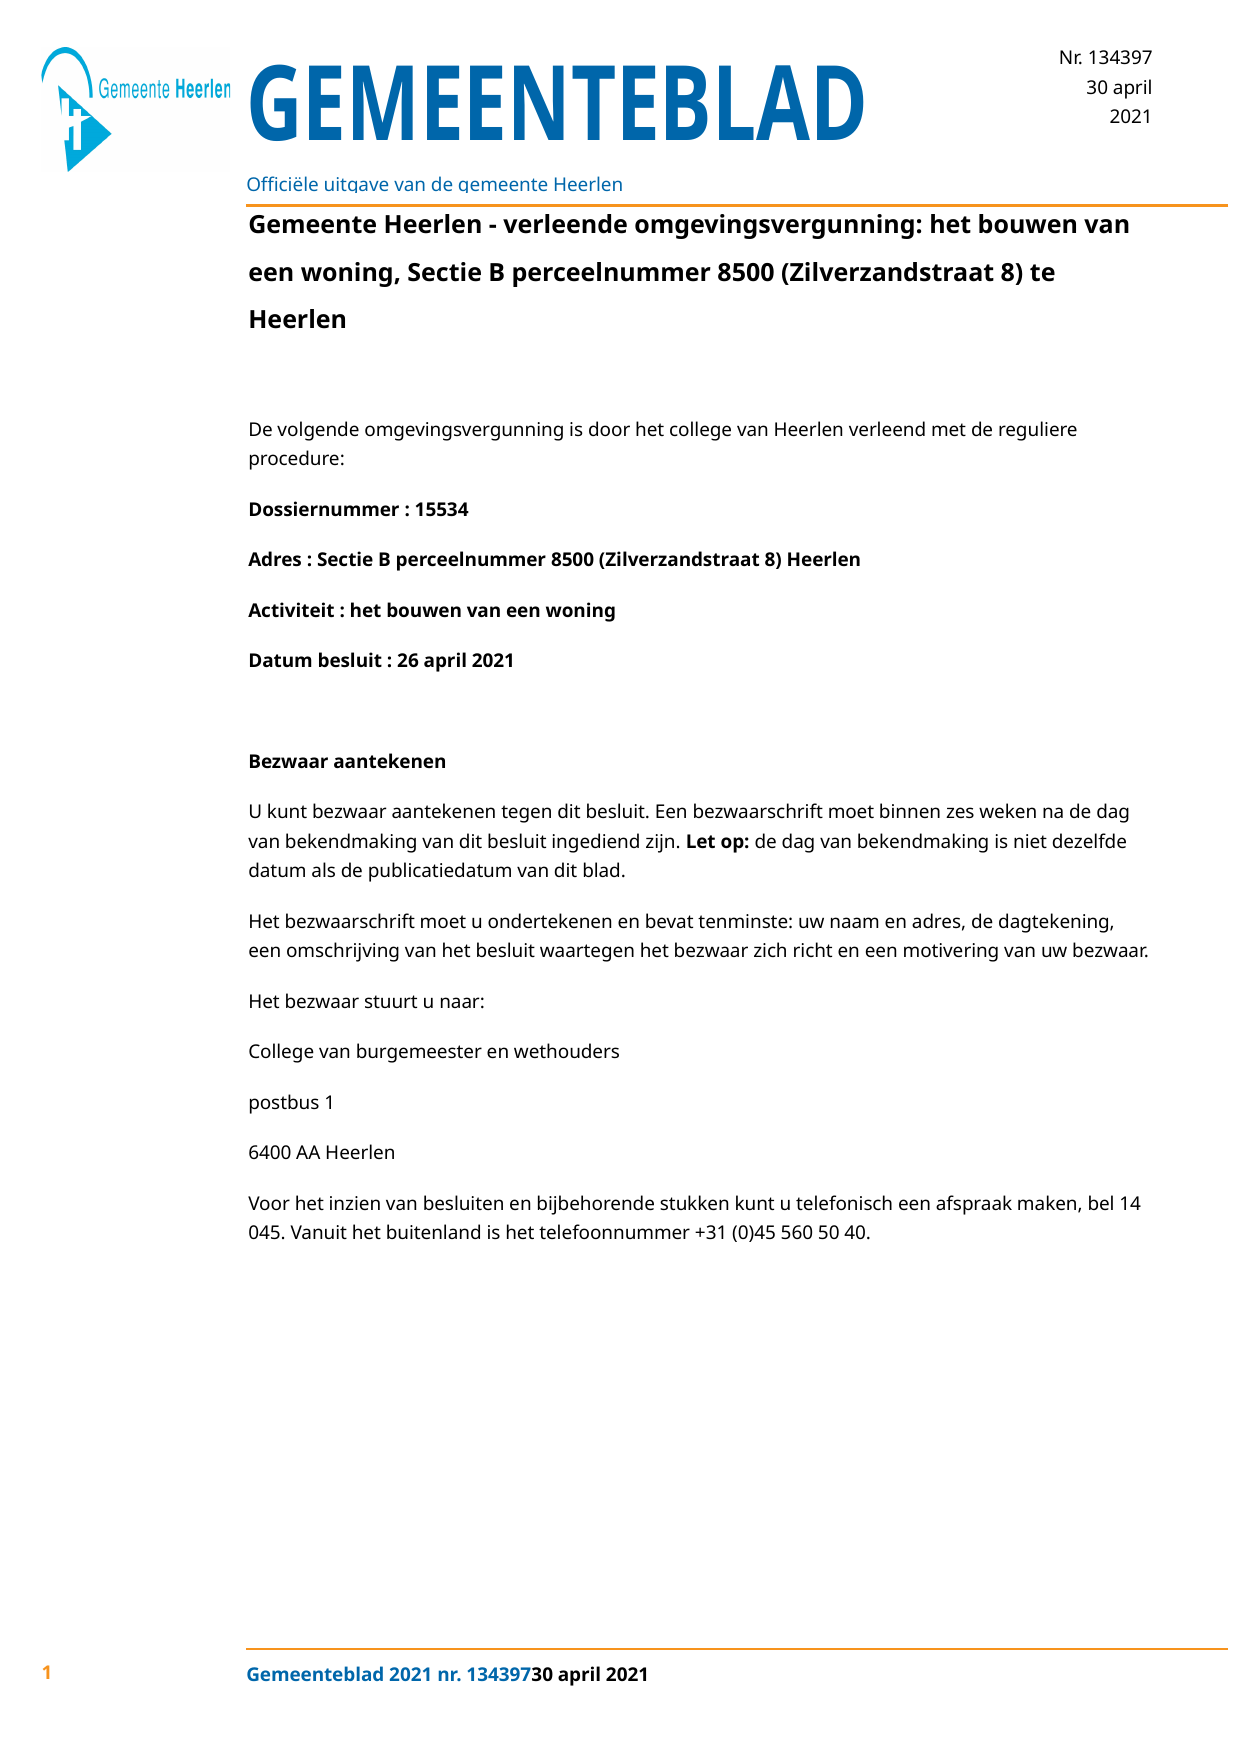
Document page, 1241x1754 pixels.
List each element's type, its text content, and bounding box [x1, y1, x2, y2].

picture [41, 47, 231, 172]
text Adres : Sectie B perceelnummer 8500 (Zilverzandstraat 8) Heerlen [248, 546, 1152, 572]
text Het bezwaarschrift moet u ondertekenen en bevat tenminste: uw naam en adres, de dagtekening, een omschrijving van het besluit waartegen het bezwaar zich richt en een motivering van uw bezwaar. [248, 908, 1152, 963]
text Activiteit : het bouwen van een woning [248, 597, 1152, 622]
text Voor het inzien van besluiten en bijbehorende stukken kunt u telefonisch een afspraak maken, bel 14 045. Vanuit het buitenland is het telefoonnummer +31 (0)45 560 50 40. [248, 1190, 1152, 1245]
text postbus 1 [248, 1089, 1152, 1114]
text College van burgemeester en wethouders [248, 1038, 1152, 1064]
text Bezwaar aantekenen [248, 748, 1152, 774]
text Datum besluit : 26 april 2021 [248, 647, 1152, 673]
text Het bezwaar stuurt u naar: [248, 988, 1152, 1014]
picture [41, 47, 59, 70]
text Dossiernummer : 15534 [248, 496, 1152, 522]
text De volgende omgevingsvergunning is door het college van Heerlen verleend met de reguliere procedure: [248, 416, 1152, 471]
text 6400 AA Heerlen [248, 1139, 1152, 1165]
text U kunt bezwaar aantekenen tegen dit besluit. Een bezwaarschrift moet binnen zes weken na de dag van bekendmaking van dit besluit ingediend zijn. Let op: de dag van bekendmaking is niet dezelfde datum als de publicatiedatum van dit blad. [248, 798, 1152, 883]
text Gemeente Heerlen - verleende omgevingsvergunning: het bouwen van een woning, Sectie B perceelnummer 8500 (Zilverzandstraat 8) te Heerlen [248, 207, 1152, 336]
